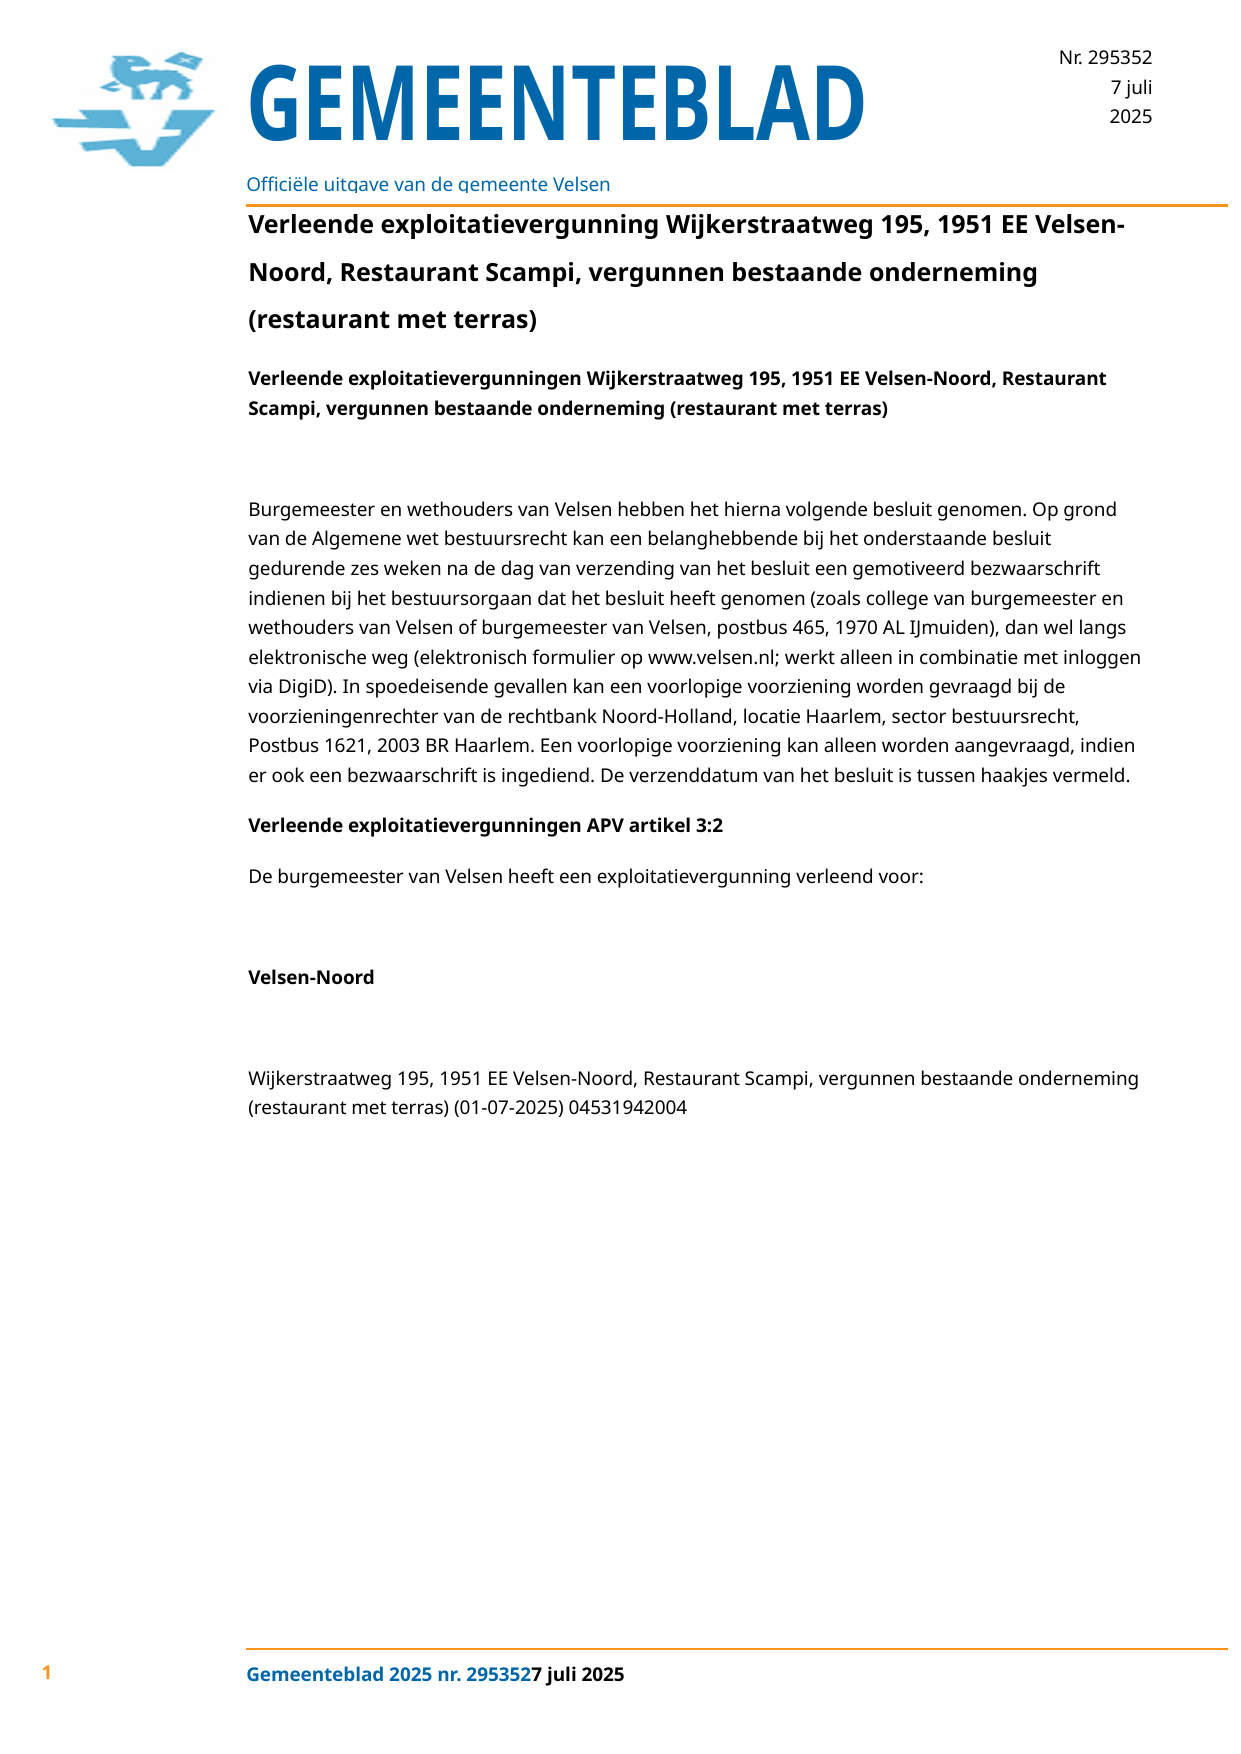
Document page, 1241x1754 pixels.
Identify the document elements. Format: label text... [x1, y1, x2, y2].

text Velsen-Noord [248, 964, 1152, 989]
text Burgemeester en wethouders van Velsen hebben het hierna volgende besluit genomen. Op grond van de Algemene wet bestuursrecht kan een belanghebbende bij het onderstaande besluit gedurende zes weken na de dag van verzending van het besluit een gemotiveerd bezwaarschrift indienen bij het bestuursorgaan dat het besluit heeft genomen (zoals college van burgemeester en wethouders van Velsen of burgemeester van Velsen, postbus 465, 1970 AL IJmuiden), dan wel langs elektronische weg (elektronisch formulier op www.velsen.nl; werkt alleen in combinatie met inloggen via DigiD). In spoedeisende gevallen kan een voorlopige voorziening worden gevraagd bij de voorzieningenrechter van de rechtbank Noord-Holland, locatie Haarlem, sector bestuursrecht, Postbus 1621, 2003 BR Haarlem. Een voorlopige voorziening kan alleen worden aangevraagd, indien er ook een bezwaarschrift is ingediend. De verzenddatum van het besluit is tussen haakjes vermeld. [248, 496, 1152, 788]
text Verleende exploitatievergunningen Wijkerstraatweg 195, 1951 EE Velsen-Noord, Restaurant Scampi, vergunnen bestaande onderneming (restaurant met terras) [248, 366, 1152, 421]
text De burgemeester van Velsen heeft een exploitatievergunning verleend voor: [248, 863, 1152, 889]
text Wijkerstraatweg 195, 1951 EE Velsen-Noord, Restaurant Scampi, vergunnen bestaande onderneming (restaurant met terras) (01-07-2025) 04531942004 [248, 1065, 1152, 1120]
text Verleende exploitatievergunning Wijkerstraatweg 195, 1951 EE Velsen-Noord, Restaurant Scampi, vergunnen bestaande onderneming (restaurant met terras) [248, 207, 1152, 336]
text Verleende exploitatievergunningen APV artikel 3:2 [248, 813, 1152, 838]
picture [41, 47, 231, 172]
